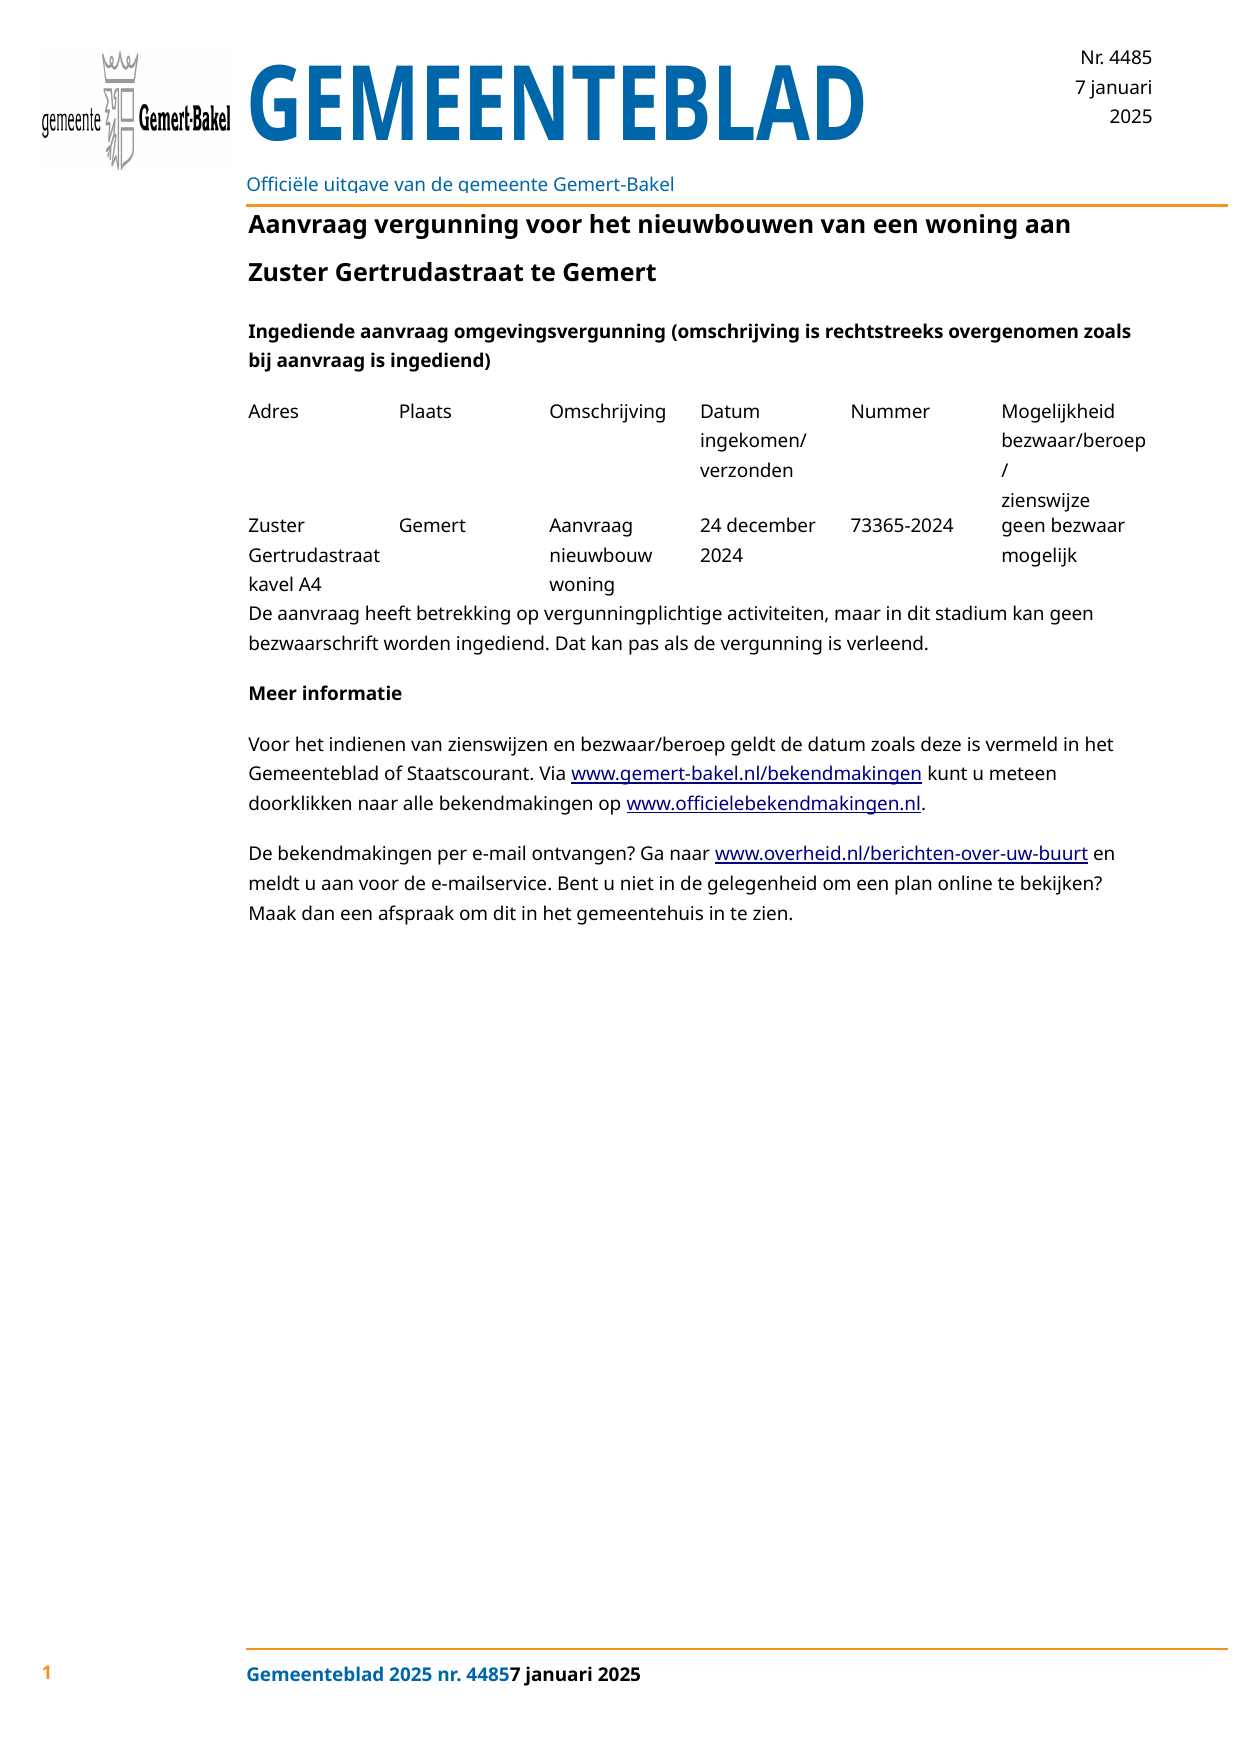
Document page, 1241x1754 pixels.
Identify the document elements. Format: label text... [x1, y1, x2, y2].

text Ingediende aanvraag omgevingsvergunning (omschrijving is rechtstreeks overgenomen zoals bij aanvraag is ingediend) [248, 318, 1152, 373]
table_cell Aanvraag nieuwbouw woning [549, 513, 700, 597]
table_cell Zuster Gertrudastraat kavel A4 [248, 513, 398, 597]
table_cell geen bezwaar mogelijk [1001, 513, 1152, 597]
table_cell 73365-2024 [850, 513, 1001, 597]
text Meer informatie [248, 681, 1152, 706]
text Aanvraag vergunning voor het nieuwbouwen van een woning aan Zuster Gertrudastraat te Gemert [248, 207, 1152, 288]
table_header Datum ingekomen/ verzonden [700, 398, 850, 512]
picture [41, 47, 231, 172]
table_header Omschrijving [549, 398, 700, 512]
text De bekendmakingen per e-mail ontvangen? Ga naar www.overheid.nl/berichten-over-uw-buurt en meldt u aan voor de e-mailservice. Bent u niet in de gelegenheid om een plan online te bekijken? Maak dan een afspraak om dit in het gemeentehuis in te zien. [248, 841, 1152, 926]
text De aanvraag heeft betrekking op vergunningplichtige activiteiten, maar in dit stadium kan geen bezwaarschrift worden ingediend. Dat kan pas als de vergunning is verleend. [248, 601, 1152, 656]
table_cell Gemert [399, 513, 549, 597]
table_cell 24 december 2024 [700, 513, 850, 597]
text Voor het indienen van zienswijzen en bezwaar/beroep geldt de datum zoals deze is vermeld in het Gemeenteblad of Staatscourant. Via www.gemert-bakel.nl/bekendmakingen kunt u meteen doorklikken naar alle bekendmakingen op www.officielebekendmakingen.nl. [248, 731, 1152, 816]
table_header Adres [248, 398, 398, 512]
table_header Plaats [399, 398, 549, 512]
table_header Mogelijkheid bezwaar/beroep/ zienswijze [1001, 398, 1152, 512]
table_header Nummer [850, 398, 1001, 512]
